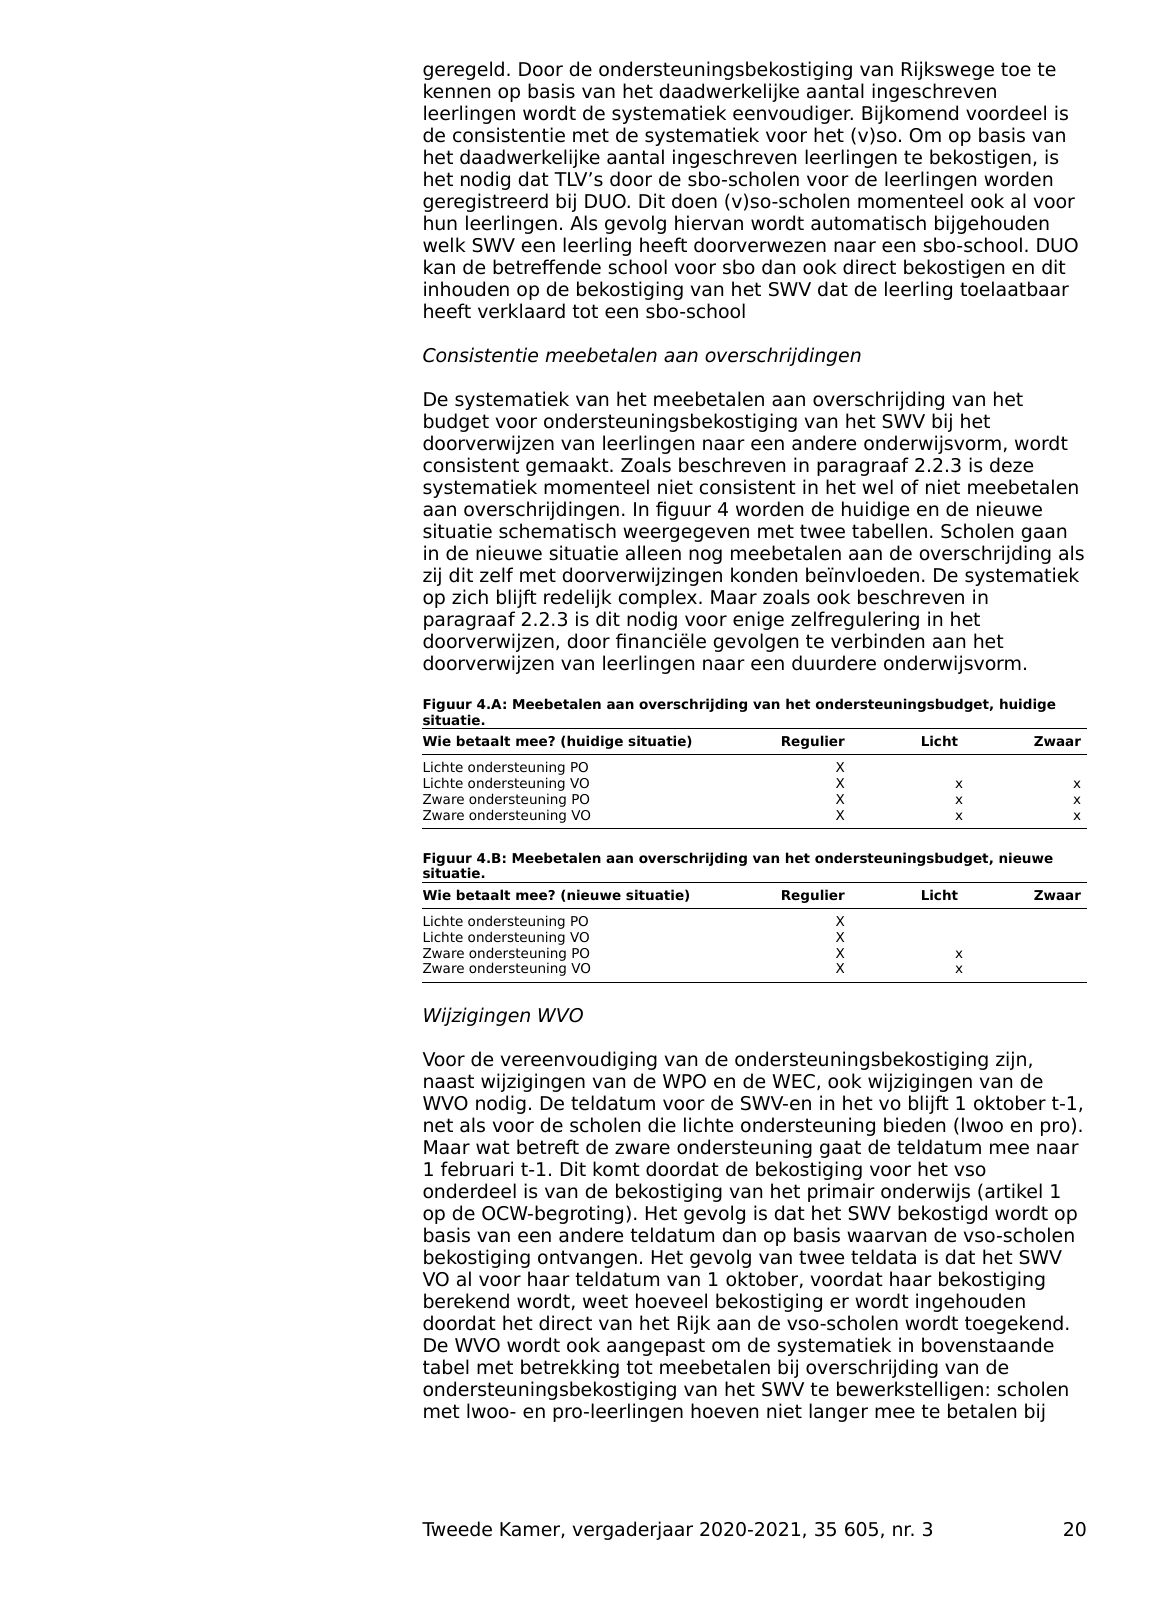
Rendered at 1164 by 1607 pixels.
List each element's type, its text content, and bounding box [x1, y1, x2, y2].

table_cell X [732, 807, 850, 828]
table_cell Lichte ondersteuning VO [422, 776, 732, 792]
table_cell X [732, 909, 850, 930]
table_cell [969, 755, 1087, 776]
table_cell [969, 930, 1087, 945]
table_cell Zware ondersteuning VO [422, 961, 732, 982]
table_cell Licht [850, 729, 968, 754]
table_cell x [969, 792, 1087, 807]
subtitle Wijzigingen WVO [422, 1005, 1087, 1027]
table_cell x [969, 807, 1087, 828]
table_cell x [850, 961, 968, 982]
text De systematiek van het meebetalen aan overschrijding van het budget voor ondersteuningsbekostiging van het SWV bij het doorverwijzen van leerlingen naar een andere onderwijsvorm, wordt consistent gemaakt. Zoals beschreven in paragraaf 2.2.3 is deze systematiek momenteel niet consistent in het wel of niet meebetalen aan overschrijdingen. In figuur 4 worden de huidige en de nieuwe situatie schematisch weergegeven met twee tabellen. Scholen gaan in de nieuwe situatie alleen nog meebetalen aan de overschrijding als zij dit zelf met doorverwijzingen konden beïnvloeden. De systematiek op zich blijft redelijk complex. Maar zoals ook beschreven in paragraaf 2.2.3 is dit nodig voor enige zelfregulering in het doorverwijzen, door financiële gevolgen te verbinden aan het doorverwijzen van leerlingen naar een duurdere onderwijsvorm. [422, 389, 1087, 675]
table_cell Zwaar [969, 883, 1087, 908]
table_cell x [850, 807, 968, 828]
table_cell X [732, 945, 850, 961]
table_cell X [732, 930, 850, 945]
table_cell [850, 909, 968, 930]
table_cell Lichte ondersteuning VO [422, 930, 732, 945]
table_cell Zware ondersteuning PO [422, 945, 732, 961]
table_cell x [850, 792, 968, 807]
table_cell Zware ondersteuning VO [422, 807, 732, 828]
table_cell Regulier [732, 883, 850, 908]
table_cell X [732, 961, 850, 982]
table_cell x [850, 776, 968, 792]
table_cell Lichte ondersteuning PO [422, 909, 732, 930]
table_cell [969, 945, 1087, 961]
table_cell Zware ondersteuning PO [422, 792, 732, 807]
table_cell [850, 755, 968, 776]
table_cell [969, 909, 1087, 930]
table_cell Zwaar [969, 729, 1087, 754]
table_cell Regulier [732, 729, 850, 754]
table_cell x [969, 776, 1087, 792]
table_cell Wie betaalt mee? (huidige situatie) [422, 729, 732, 754]
table_cell [969, 961, 1087, 982]
text geregeld. Door de ondersteuningsbekostiging van Rijkswege toe te kennen op basis van het daadwerkelijke aantal ingeschreven leerlingen wordt de systematiek eenvoudiger. Bijkomend voordeel is de consistentie met de systematiek voor het (v)so. Om op basis van het daadwerkelijke aantal ingeschreven leerlingen te bekostigen, is het nodig dat TLV’s door de sbo-scholen voor de leerlingen worden geregistreerd bij DUO. Dit doen (v)so-scholen momenteel ook al voor hun leerlingen. Als gevolg hiervan wordt automatisch bijgehouden welk SWV een leerling heeft doorverwezen naar een sbo-school. DUO kan de betreffende school voor sbo dan ook direct bekostigen en dit inhouden op de bekostiging van het SWV dat de leerling toelaatbaar heeft verklaard tot een sbo-school [422, 59, 1087, 323]
table_cell X [732, 776, 850, 792]
table_header Figuur 4.A: Meebetalen aan overschrijding van het ondersteuningsbudget, huidige situatie. [422, 697, 1087, 728]
table_cell Licht [850, 883, 968, 908]
table_cell X [732, 755, 850, 776]
text Voor de vereenvoudiging van de ondersteuningsbekostiging zijn, naast wijzigingen van de WPO en de WEC, ook wijzigingen van de WVO nodig. De teldatum voor de SWV-en in het vo blijft 1 oktober t-1, net als voor de scholen die lichte ondersteuning bieden (lwoo en pro). Maar wat betreft de zware ondersteuning gaat de teldatum mee naar 1 februari t-1. Dit komt doordat de bekostiging voor het vso onderdeel is van de bekostiging van het primair onderwijs (artikel 1 op de OCW-begroting). Het gevolg is dat het SWV bekostigd wordt op basis van een andere teldatum dan op basis waarvan de vso-scholen bekostiging ontvangen. Het gevolg van twee teldata is dat het SWV VO al voor haar teldatum van 1 oktober, voordat haar bekostiging berekend wordt, weet hoeveel bekostiging er wordt ingehouden doordat het direct van het Rijk aan de vso-scholen wordt toegekend. De WVO wordt ook aangepast om de systematiek in bovenstaande tabel met betrekking tot meebetalen bij overschrijding van de ondersteuningsbekostiging van het SWV te bewerkstelligen: scholen met lwoo- en pro-leerlingen hoeven niet langer mee te betalen bij [422, 1049, 1087, 1423]
subtitle Consistentie meebetalen aan overschrijdingen [422, 345, 1087, 367]
table_cell [850, 930, 968, 945]
table_cell Lichte ondersteuning PO [422, 755, 732, 776]
table_header Figuur 4.B: Meebetalen aan overschrijding van het ondersteuningsbudget, nieuwe situatie. [422, 851, 1087, 882]
table_cell x [850, 945, 968, 961]
table_cell Wie betaalt mee? (nieuwe situatie) [422, 883, 732, 908]
table_cell X [732, 792, 850, 807]
